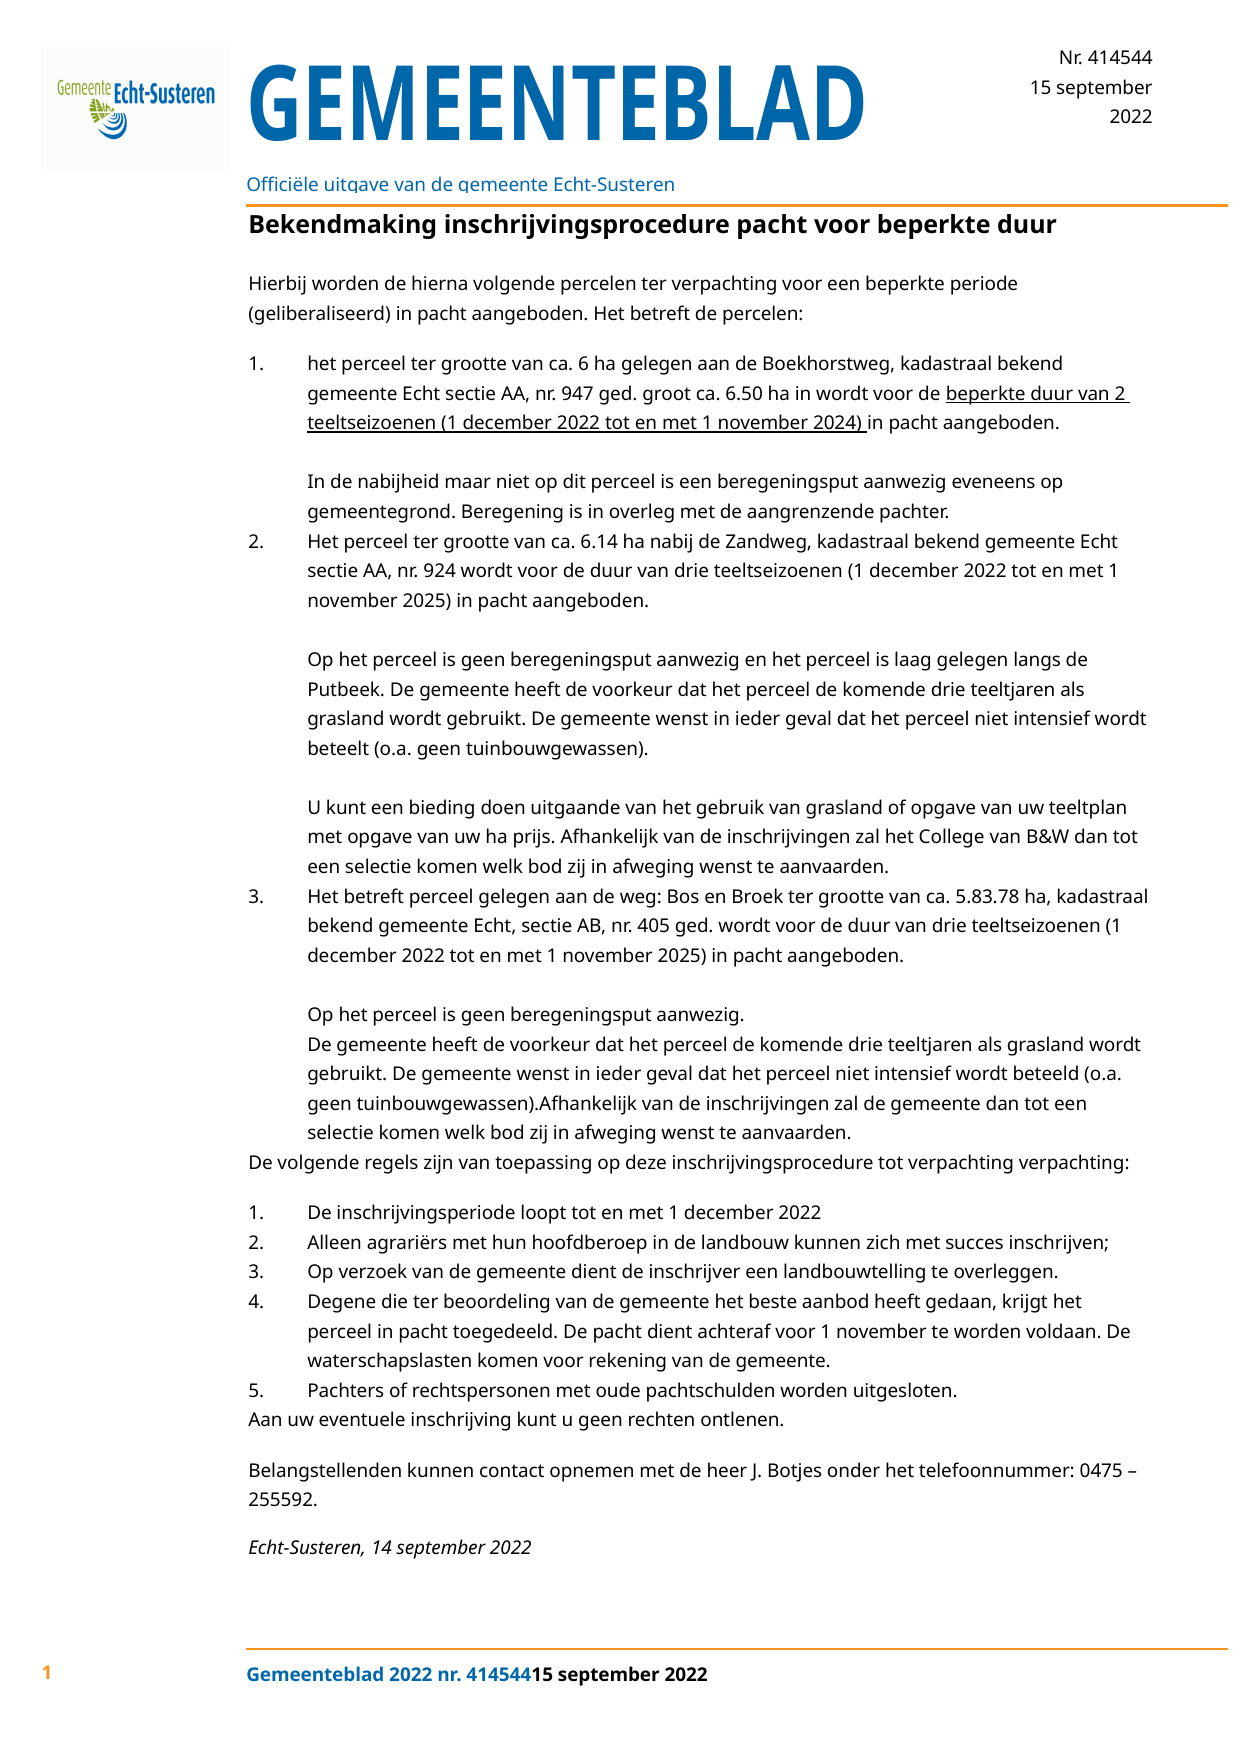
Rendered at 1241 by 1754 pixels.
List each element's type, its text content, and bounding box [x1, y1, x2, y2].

list De gemeente heeft de voorkeur dat het perceel de komende drie teeltjaren als grasland wordt gebruikt. De gemeente wenst in ieder geval dat het perceel niet intensief wordt beteeld (o.a. geen tuinbouwgewassen).Afhankelijk van de inschrijvingen zal de gemeente dan tot een selectie komen welk bod zij in afweging wenst te aanvaarden. [248, 1031, 1152, 1145]
list Het perceel ter grootte van ca. 6.14 ha nabij de Zandweg, kadastraal bekend gemeente Echt sectie AA, nr. 924 wordt voor de duur van drie teeltseizoenen (1 december 2022 tot en met 1 november 2025) in pacht aangeboden. [248, 528, 1152, 613]
text Bekendmaking inschrijvingsprocedure pacht voor beperkte duur [248, 207, 1152, 241]
list Op het perceel is geen beregeningsput aanwezig. [248, 1001, 1152, 1027]
list Het betreft perceel gelegen aan de weg: Bos en Broek ter grootte van ca. 5.83.78 ha, kadastraal bekend gemeente Echt, sectie AB, nr. 405 ged. wordt voor de duur van drie teeltseizoenen (1 december 2022 tot en met 1 november 2025) in pacht aangeboden. [248, 883, 1152, 968]
list U kunt een bieding doen uitgaande van het gebruik van grasland of opgave van uw teeltplan met opgave van uw ha prijs. Afhankelijk van de inschrijvingen zal het College van B&W dan tot een selectie komen welk bod zij in afweging wenst te aanvaarden. [248, 794, 1152, 879]
text Aan uw eventuele inschrijving kunt u geen rechten ontlenen. [248, 1407, 1152, 1432]
text Echt-Susteren, 14 september 2022 [248, 1534, 1152, 1560]
text Hierbij worden de hierna volgende percelen ter verpachting voor een beperkte periode (geliberaliseerd) in pacht aangeboden. Het betreft de percelen: [248, 270, 1152, 326]
list In de nabijheid maar niet op dit perceel is een beregeningsput aanwezig eveneens op gemeentegrond. Beregening is in overleg met de aangrenzende pachter. [248, 469, 1152, 524]
list Degene die ter beoordeling van de gemeente het beste aanbod heeft gedaan, krijgt het perceel in pacht toegedeeld. De pacht dient achteraf voor 1 november te worden voldaan. De waterschapslasten komen voor rekening van de gemeente. [248, 1288, 1152, 1373]
text De volgende regels zijn van toepassing op deze inschrijvingsprocedure tot verpachting verpachting: [248, 1149, 1152, 1175]
list Alleen agrariërs met hun hoofdberoep in de landbouw kunnen zich met succes inschrijven; [248, 1229, 1152, 1255]
list het perceel ter grootte van ca. 6 ha gelegen aan de Boekhorstweg, kadastraal bekend gemeente Echt sectie AA, nr. 947 ged. groot ca. 6.50 ha in wordt voor de beperkte duur van 2 teeltseizoenen (1 december 2022 tot en met 1 november 2024) in pacht aangeboden. [248, 350, 1152, 435]
list Op het perceel is geen beregeningsput aanwezig en het perceel is laag gelegen langs de Putbeek. De gemeente heeft de voorkeur dat het perceel de komende drie teeltjaren als grasland wordt gebruikt. De gemeente wenst in ieder geval dat het perceel niet intensief wordt beteelt (o.a. geen tuinbouwgewassen). [248, 646, 1152, 761]
text Belangstellenden kunnen contact opnemen met de heer J. Botjes onder het telefoonnummer: 0475 – 255592. [248, 1457, 1152, 1512]
list Op verzoek van de gemeente dient de inschrijver een landbouwtelling te overleggen. [248, 1259, 1152, 1284]
picture [41, 47, 231, 172]
list Pachters of rechtspersonen met oude pachtschulden worden uitgesloten. [248, 1377, 1152, 1403]
list De inschrijvingsperiode loopt tot en met 1 december 2022 [248, 1199, 1152, 1225]
